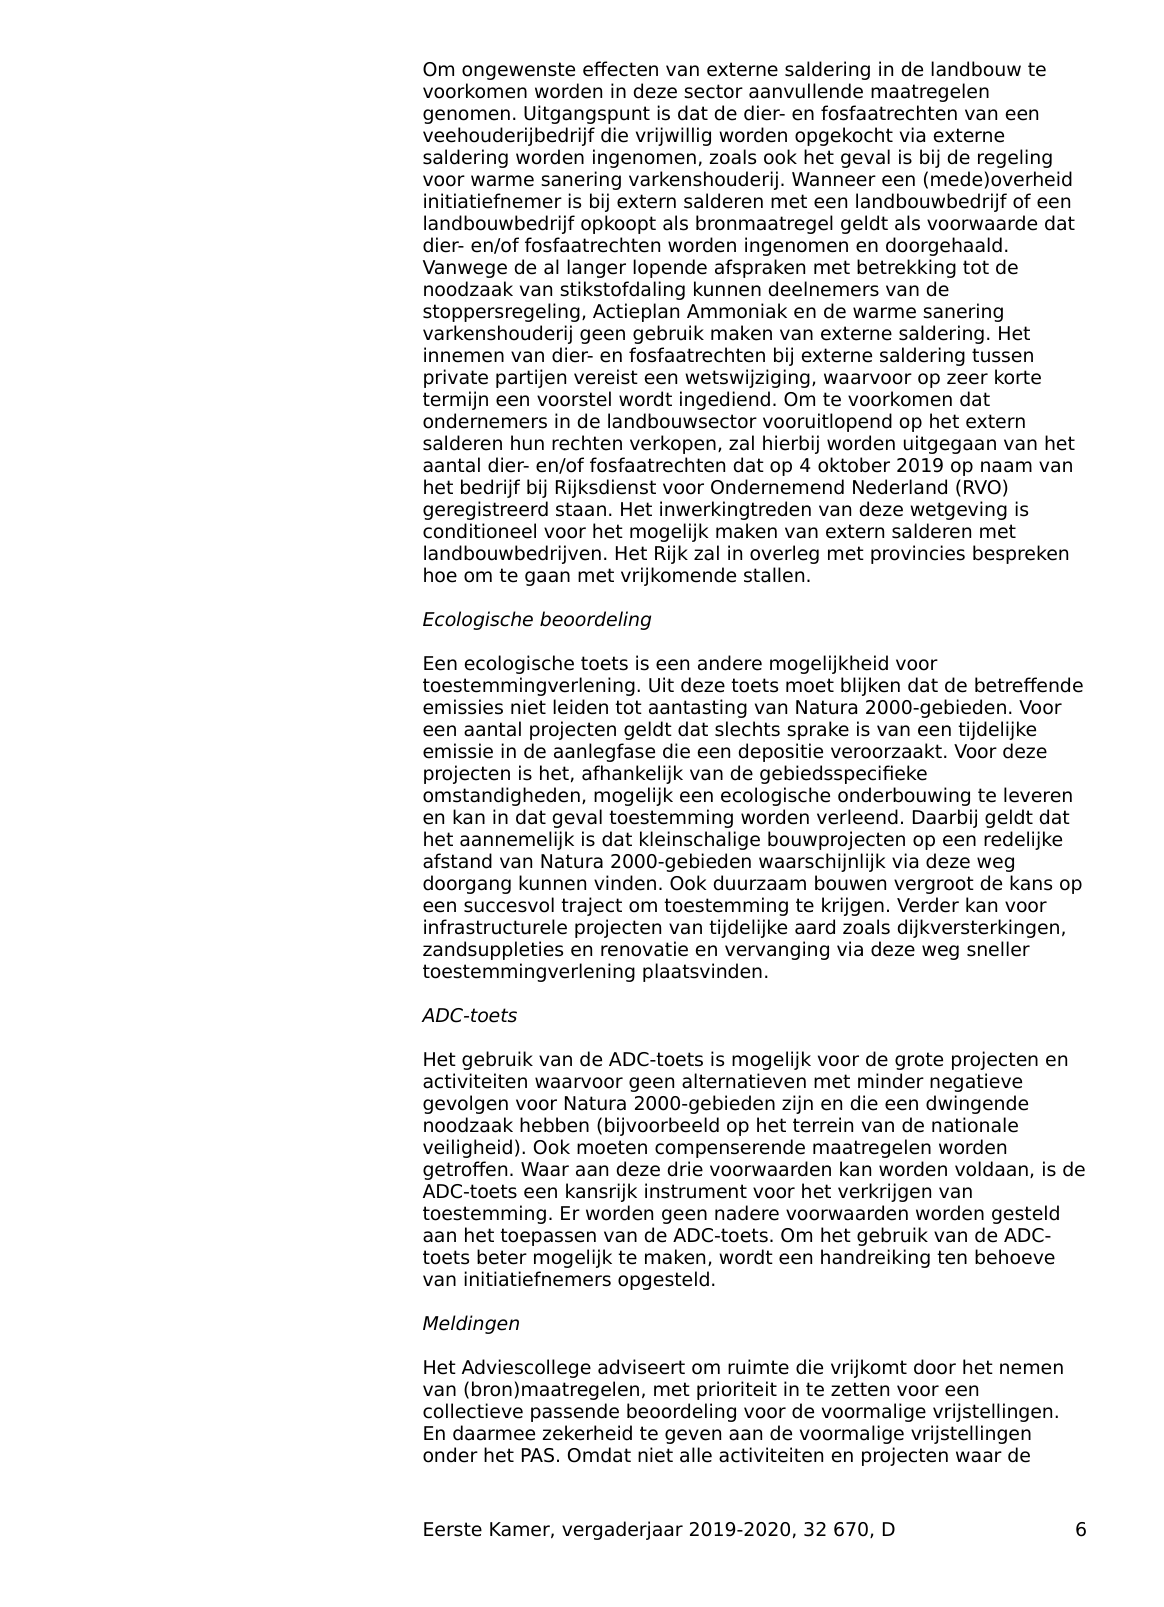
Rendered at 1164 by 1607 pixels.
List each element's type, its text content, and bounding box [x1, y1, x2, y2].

text Om ongewenste effecten van externe saldering in de landbouw te voorkomen worden in deze sector aanvullende maatregelen genomen. Uitgangspunt is dat de dier- en fosfaatrechten van een veehouderijbedrijf die vrijwillig worden opgekocht via externe saldering worden ingenomen, zoals ook het geval is bij de regeling voor warme sanering varkenshouderij. Wanneer een (mede)overheid initiatiefnemer is bij extern salderen met een landbouwbedrijf of een landbouwbedrijf opkoopt als bronmaatregel geldt als voorwaarde dat dier- en/of fosfaatrechten worden ingenomen en doorgehaald. Vanwege de al langer lopende afspraken met betrekking tot de noodzaak van stikstofdaling kunnen deelnemers van de stoppersregeling, Actieplan Ammoniak en de warme sanering varkenshouderij geen gebruik maken van externe saldering. Het innemen van dier- en fosfaatrechten bij externe saldering tussen private partijen vereist een wetswijziging, waarvoor op zeer korte termijn een voorstel wordt ingediend. Om te voorkomen dat ondernemers in de landbouwsector vooruitlopend op het extern salderen hun rechten verkopen, zal hierbij worden uitgegaan van het aantal dier- en/of fosfaatrechten dat op 4 oktober 2019 op naam van het bedrijf bij Rijksdienst voor Ondernemend Nederland (RVO) geregistreerd staan. Het inwerkingtreden van deze wetgeving is conditioneel voor het mogelijk maken van extern salderen met landbouwbedrijven. Het Rijk zal in overleg met provincies bespreken hoe om te gaan met vrijkomende stallen. [422, 59, 1087, 587]
text Een ecologische toets is een andere mogelijkheid voor toestemmingverlening. Uit deze toets moet blijken dat de betreffende emissies niet leiden tot aantasting van Natura 2000-gebieden. Voor een aantal projecten geldt dat slechts sprake is van een tijdelijke emissie in de aanlegfase die een depositie veroorzaakt. Voor deze projecten is het, afhankelijk van de gebiedsspecifieke omstandigheden, mogelijk een ecologische onderbouwing te leveren en kan in dat geval toestemming worden verleend. Daarbij geldt dat het aannemelijk is dat kleinschalige bouwprojecten op een redelijke afstand van Natura 2000-gebieden waarschijnlijk via deze weg doorgang kunnen vinden. Ook duurzaam bouwen vergroot de kans op een succesvol traject om toestemming te krijgen. Verder kan voor infrastructurele projecten van tijdelijke aard zoals dijkversterkingen, zandsuppleties en renovatie en vervanging via deze weg sneller toestemmingverlening plaatsvinden. [422, 653, 1087, 983]
text Het gebruik van de ADC-toets is mogelijk voor de grote projecten en activiteiten waarvoor geen alternatieven met minder negatieve gevolgen voor Natura 2000-gebieden zijn en die een dwingende noodzaak hebben (bijvoorbeeld op het terrein van de nationale veiligheid). Ook moeten compenserende maatregelen worden getroffen. Waar aan deze drie voorwaarden kan worden voldaan, is de ADC-toets een kansrijk instrument voor het verkrijgen van toestemming. Er worden geen nadere voorwaarden worden gesteld aan het toepassen van de ADC-toets. Om het gebruik van de ADC-toets beter mogelijk te maken, wordt een handreiking ten behoeve van initiatiefnemers opgesteld. [422, 1049, 1087, 1291]
text Het Adviescollege adviseert om ruimte die vrijkomt door het nemen van (bron)maatregelen, met prioriteit in te zetten voor een collectieve passende beoordeling voor de voormalige vrijstellingen. En daarmee zekerheid te geven aan de voormalige vrijstellingen onder het PAS. Omdat niet alle activiteiten en projecten waar de [422, 1357, 1087, 1467]
subtitle Meldingen [422, 1313, 1087, 1335]
subtitle ADC-toets [422, 1005, 1087, 1027]
subtitle Ecologische beoordeling [422, 609, 1087, 631]
